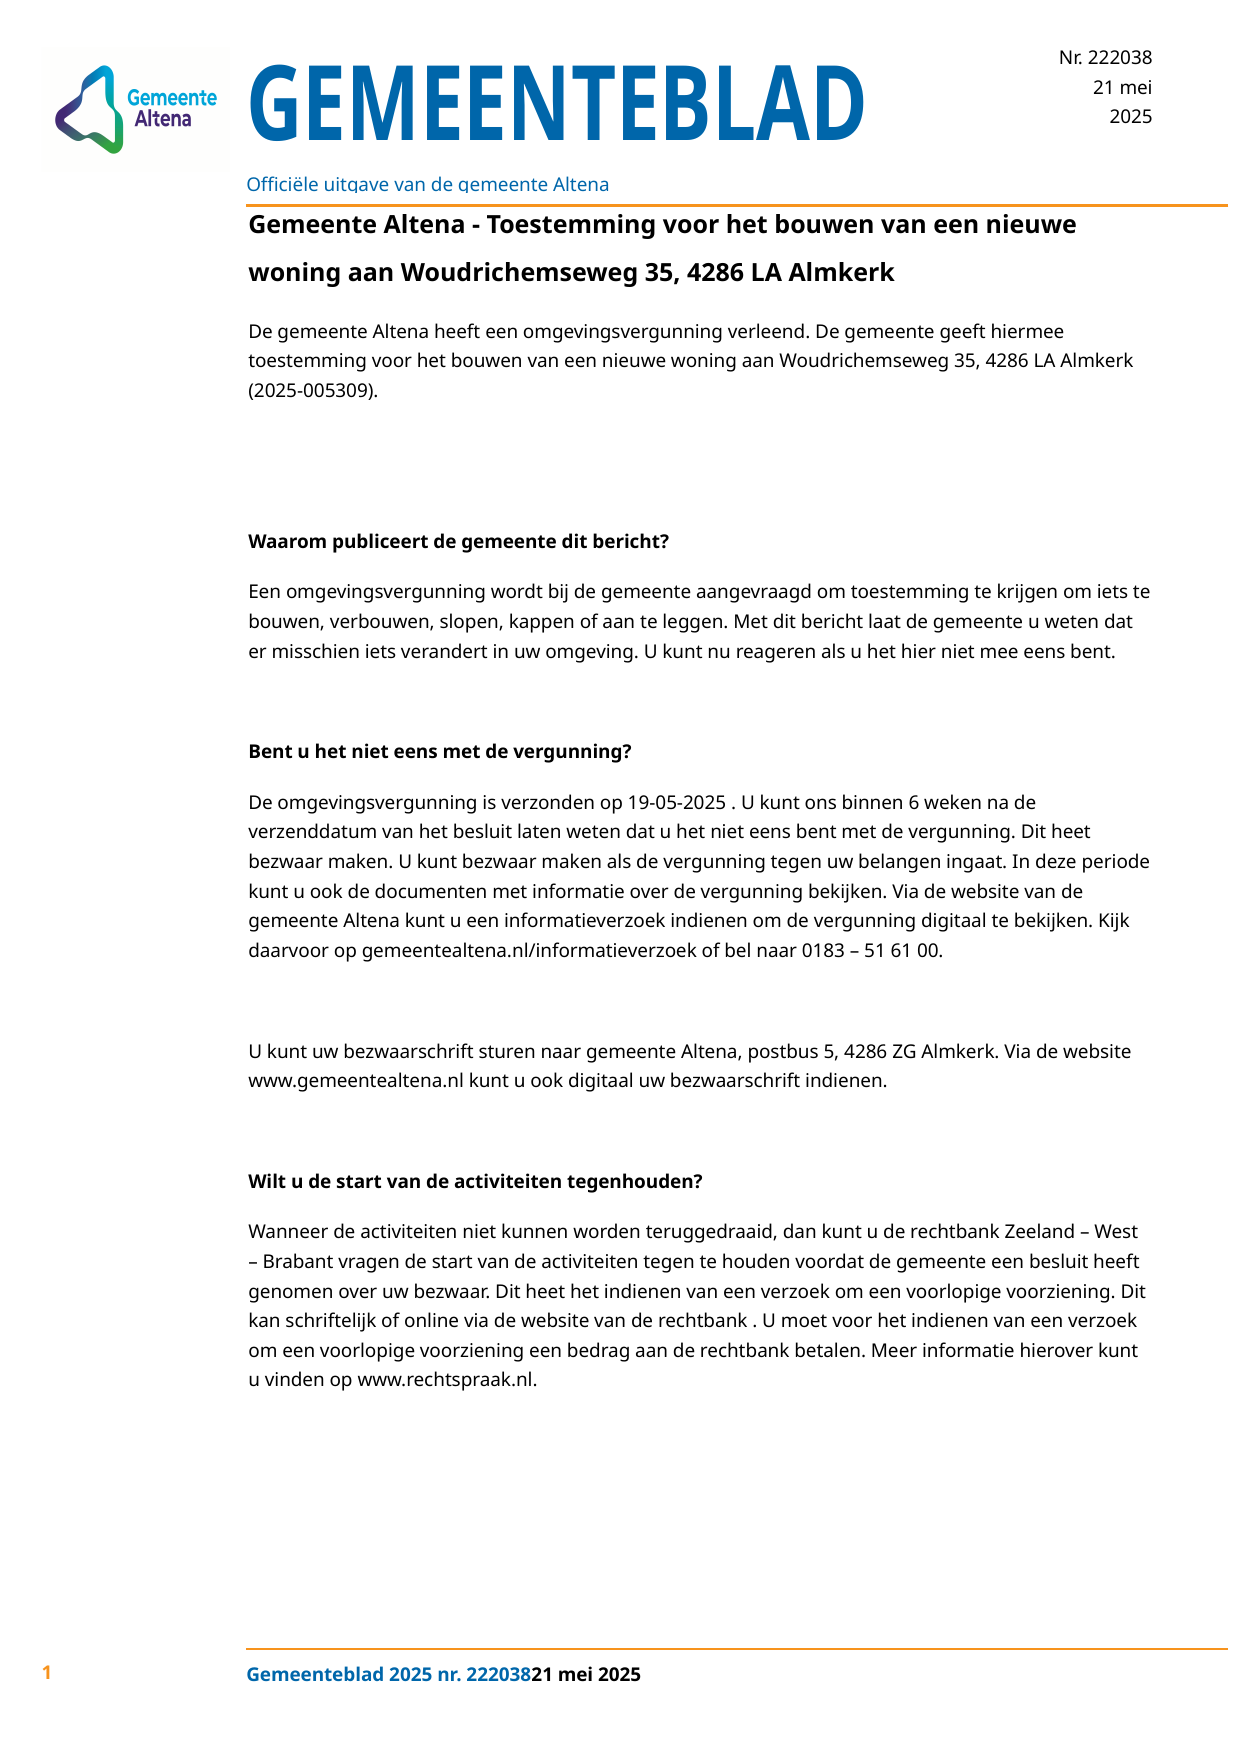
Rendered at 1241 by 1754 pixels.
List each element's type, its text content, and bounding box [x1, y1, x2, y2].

text Wanneer de activiteiten niet kunnen worden teruggedraaid, dan kunt u de rechtbank Zeeland – West – Brabant vragen de start van de activiteiten tegen te houden voordat de gemeente een besluit heeft genomen over uw bezwaar. Dit heet het indienen van een verzoek om een voorlopige voorziening. Dit kan schriftelijk of online via de website van de rechtbank . U moet voor het indienen van een verzoek om een voorlopige voorziening een bedrag aan de rechtbank betalen. Meer informatie hierover kunt u vinden op www.rechtspraak.nl. [248, 1219, 1152, 1392]
text Bent u het niet eens met de vergunning? [248, 739, 1152, 764]
text Waarom publiceert de gemeente dit bericht? [248, 528, 1152, 554]
text De gemeente Altena heeft een omgevingsvergunning verleend. De gemeente geeft hiermee toestemming voor het bouwen van een nieuwe woning aan Woudrichemseweg 35, 4286 LA Almkerk (2025-005309). [248, 318, 1152, 403]
text U kunt uw bezwaarschrift sturen naar gemeente Altena, postbus 5, 4286 ZG Almkerk. Via de website www.gemeentealtena.nl kunt u ook digitaal uw bezwaarschrift indienen. [248, 1038, 1152, 1093]
text Wilt u de start van de activiteiten tegenhouden? [248, 1168, 1152, 1194]
text De omgevingsvergunning is verzonden op 19-05-2025 . U kunt ons binnen 6 weken na de verzenddatum van het besluit laten weten dat u het niet eens bent met de vergunning. Dit heet bezwaar maken. U kunt bezwaar maken als de vergunning tegen uw belangen ingaat. In deze periode kunt u ook de documenten met informatie over de vergunning bekijken. Via de website van de gemeente Altena kunt u een informatieverzoek indienen om de vergunning digitaal te bekijken. Kijk daarvoor op gemeentealtena.nl/informatieverzoek of bel naar 0183 – 51 61 00. [248, 789, 1152, 963]
picture [41, 47, 231, 172]
text Gemeente Altena - Toestemming voor het bouwen van een nieuwe woning aan Woudrichemseweg 35, 4286 LA Almkerk [248, 207, 1152, 288]
text Een omgevingsvergunning wordt bij de gemeente aangevraagd om toestemming te krijgen om iets te bouwen, verbouwen, slopen, kappen of aan te leggen. Met dit bericht laat de gemeente u weten dat er misschien iets verandert in uw omgeving. U kunt nu reageren als u het hier niet mee eens bent. [248, 579, 1152, 664]
